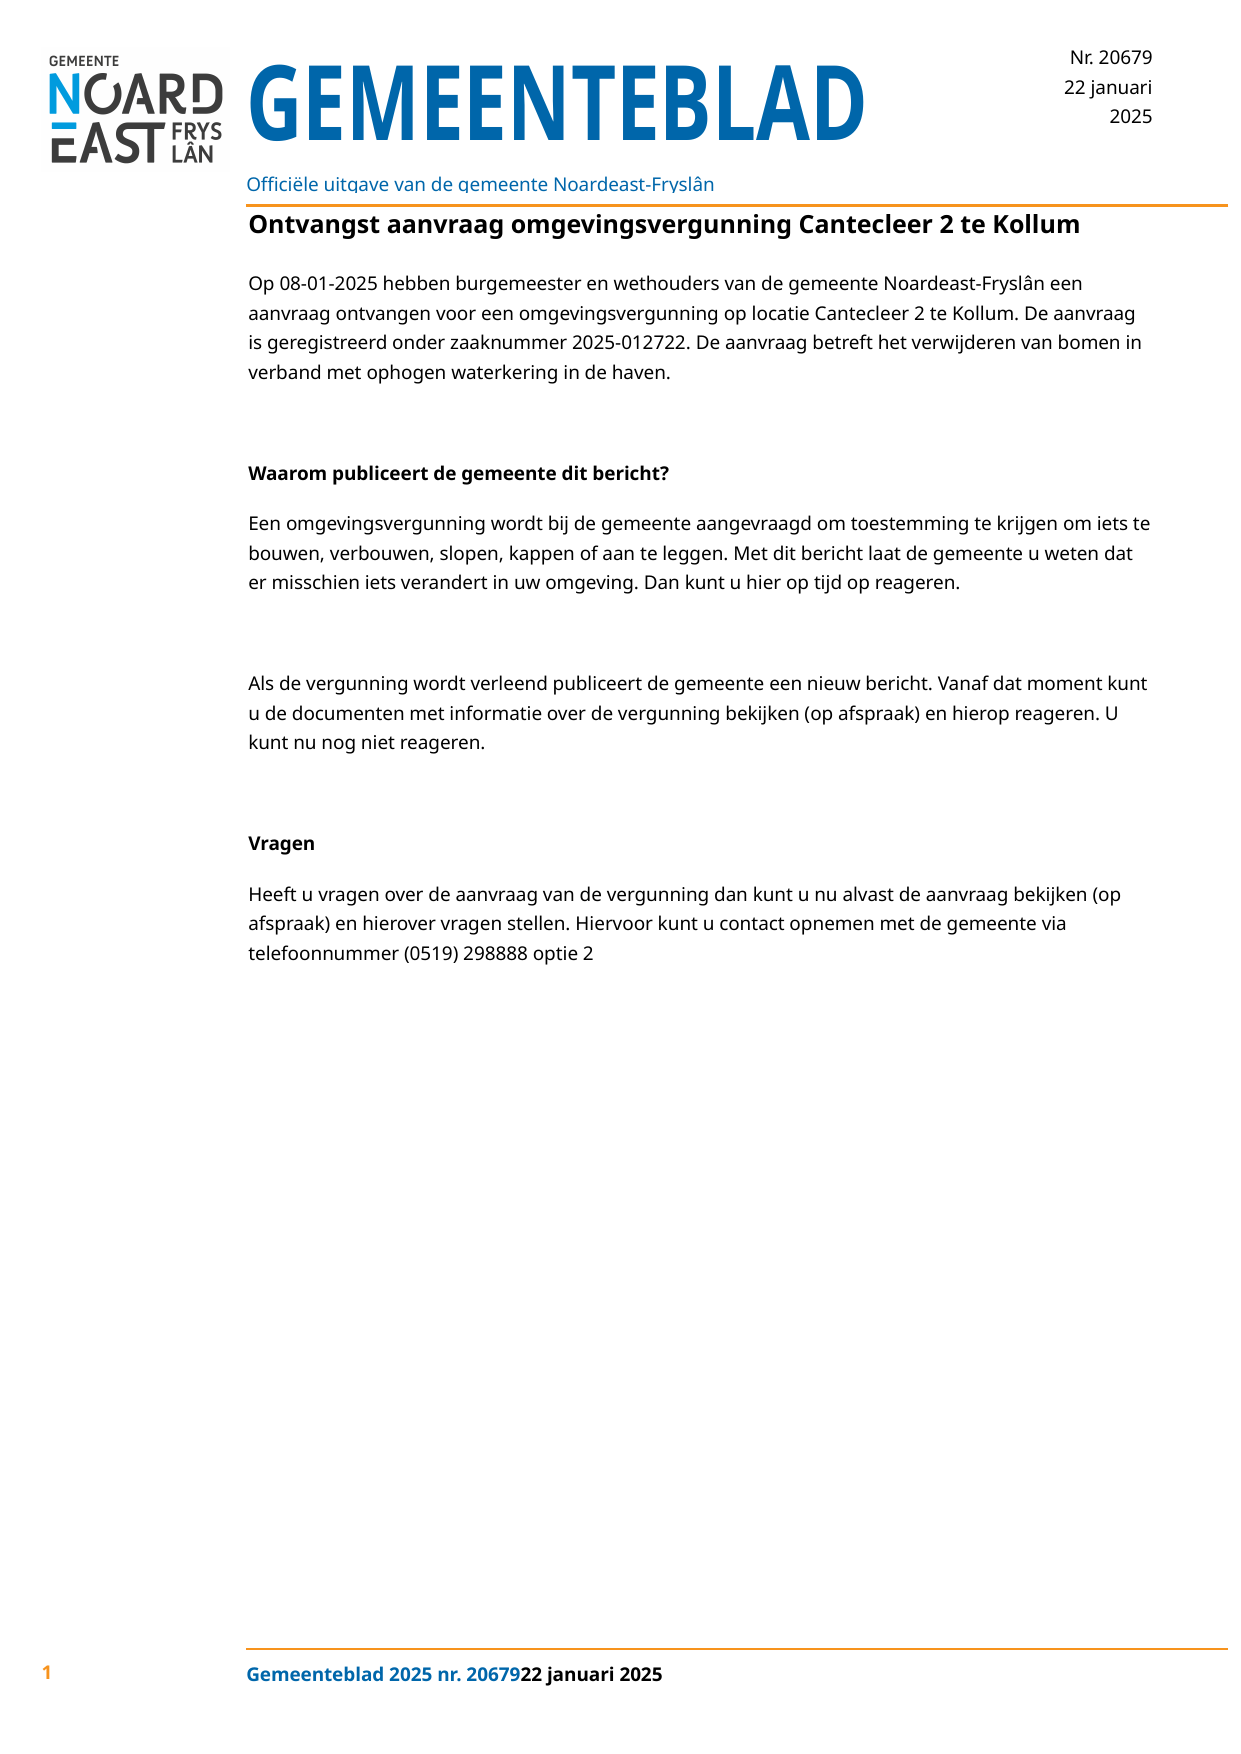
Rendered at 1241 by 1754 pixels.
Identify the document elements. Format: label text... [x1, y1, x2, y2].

text Heeft u vragen over de aanvraag van de vergunning dan kunt u nu alvast de aanvraag bekijken (op afspraak) en hierover vragen stellen. Hiervoor kunt u contact opnemen met de gemeente via telefoonnummer (0519) 298888 optie 2 [248, 881, 1152, 966]
text Ontvangst aanvraag omgevingsvergunning Cantecleer 2 te Kollum [248, 207, 1152, 241]
text Als de vergunning wordt verleend publiceert de gemeente een nieuw bericht. Vanaf dat moment kunt u de documenten met informatie over de vergunning bekijken (op afspraak) en hierop reageren. U kunt nu nog niet reageren. [248, 670, 1152, 755]
text Een omgevingsvergunning wordt bij de gemeente aangevraagd om toestemming te krijgen om iets te bouwen, verbouwen, slopen, kappen of aan te leggen. Met dit bericht laat de gemeente u weten dat er misschien iets verandert in uw omgeving. Dan kunt u hier op tijd op reageren. [248, 510, 1152, 595]
text Op 08-01-2025 hebben burgemeester en wethouders van de gemeente Noardeast-Fryslân een aanvraag ontvangen voor een omgevingsvergunning op locatie Cantecleer 2 te Kollum. De aanvraag is geregistreerd onder zaaknummer 2025-012722. De aanvraag betreft het verwijderen van bomen in verband met ophogen waterkering in de haven. [248, 270, 1152, 385]
text Vragen [248, 830, 1152, 856]
picture [41, 47, 231, 172]
text Waarom publiceert de gemeente dit bericht? [248, 460, 1152, 486]
